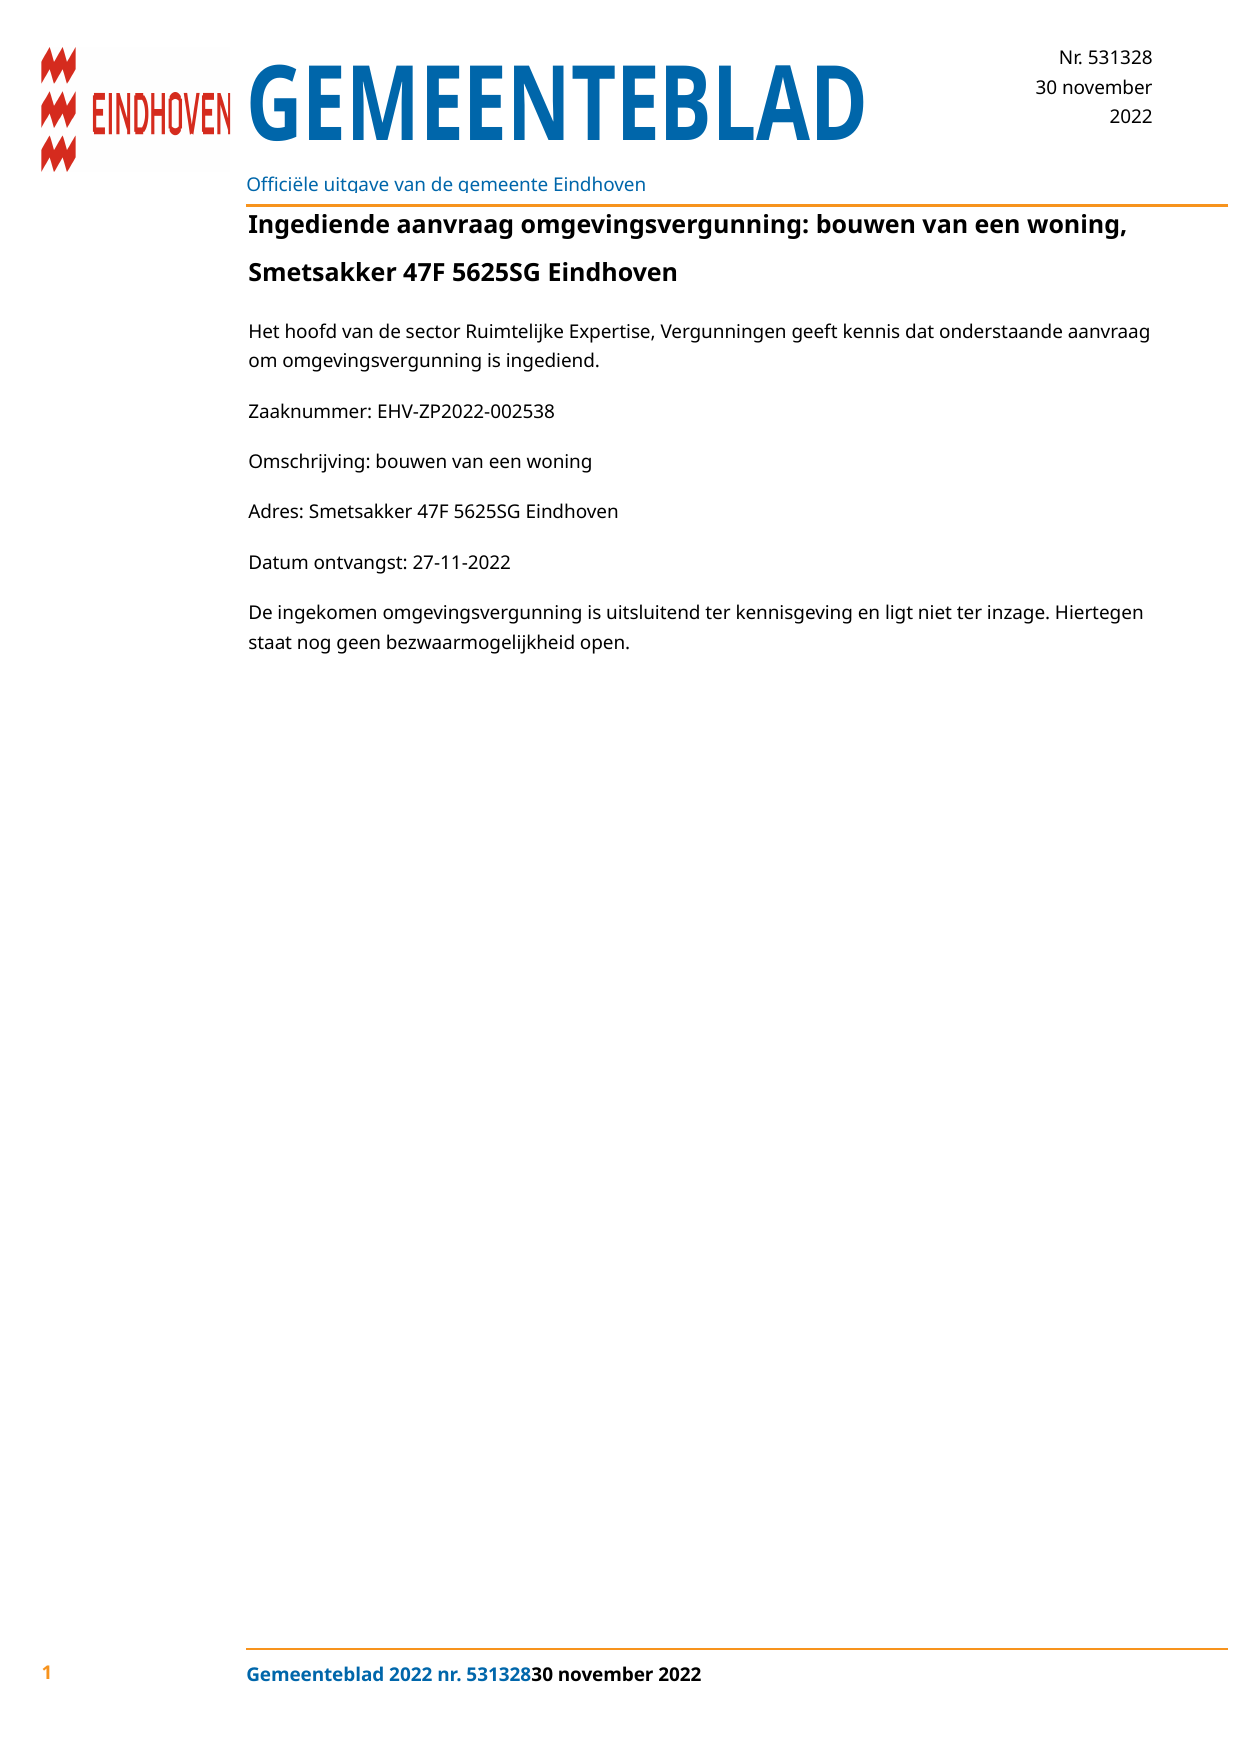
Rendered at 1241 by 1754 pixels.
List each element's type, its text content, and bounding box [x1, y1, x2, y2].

text Adres: Smetsakker 47F 5625SG Eindhoven [248, 499, 1152, 524]
text Ingediende aanvraag omgevingsvergunning: bouwen van een woning, Smetsakker 47F 5625SG Eindhoven [248, 207, 1152, 288]
text Omschrijving: bouwen van een woning [248, 448, 1152, 474]
text Zaaknummer: EHV-ZP2022-002538 [248, 398, 1152, 424]
picture [41, 47, 231, 172]
text Het hoofd van de sector Ruimtelijke Expertise, Vergunningen geeft kennis dat onderstaande aanvraag om omgevingsvergunning is ingediend. [248, 318, 1152, 373]
text Datum ontvangst: 27-11-2022 [248, 549, 1152, 575]
text De ingekomen omgevingsvergunning is uitsluitend ter kennisgeving en ligt niet ter inzage. Hiertegen staat nog geen bezwaarmogelijkheid open. [248, 599, 1152, 655]
